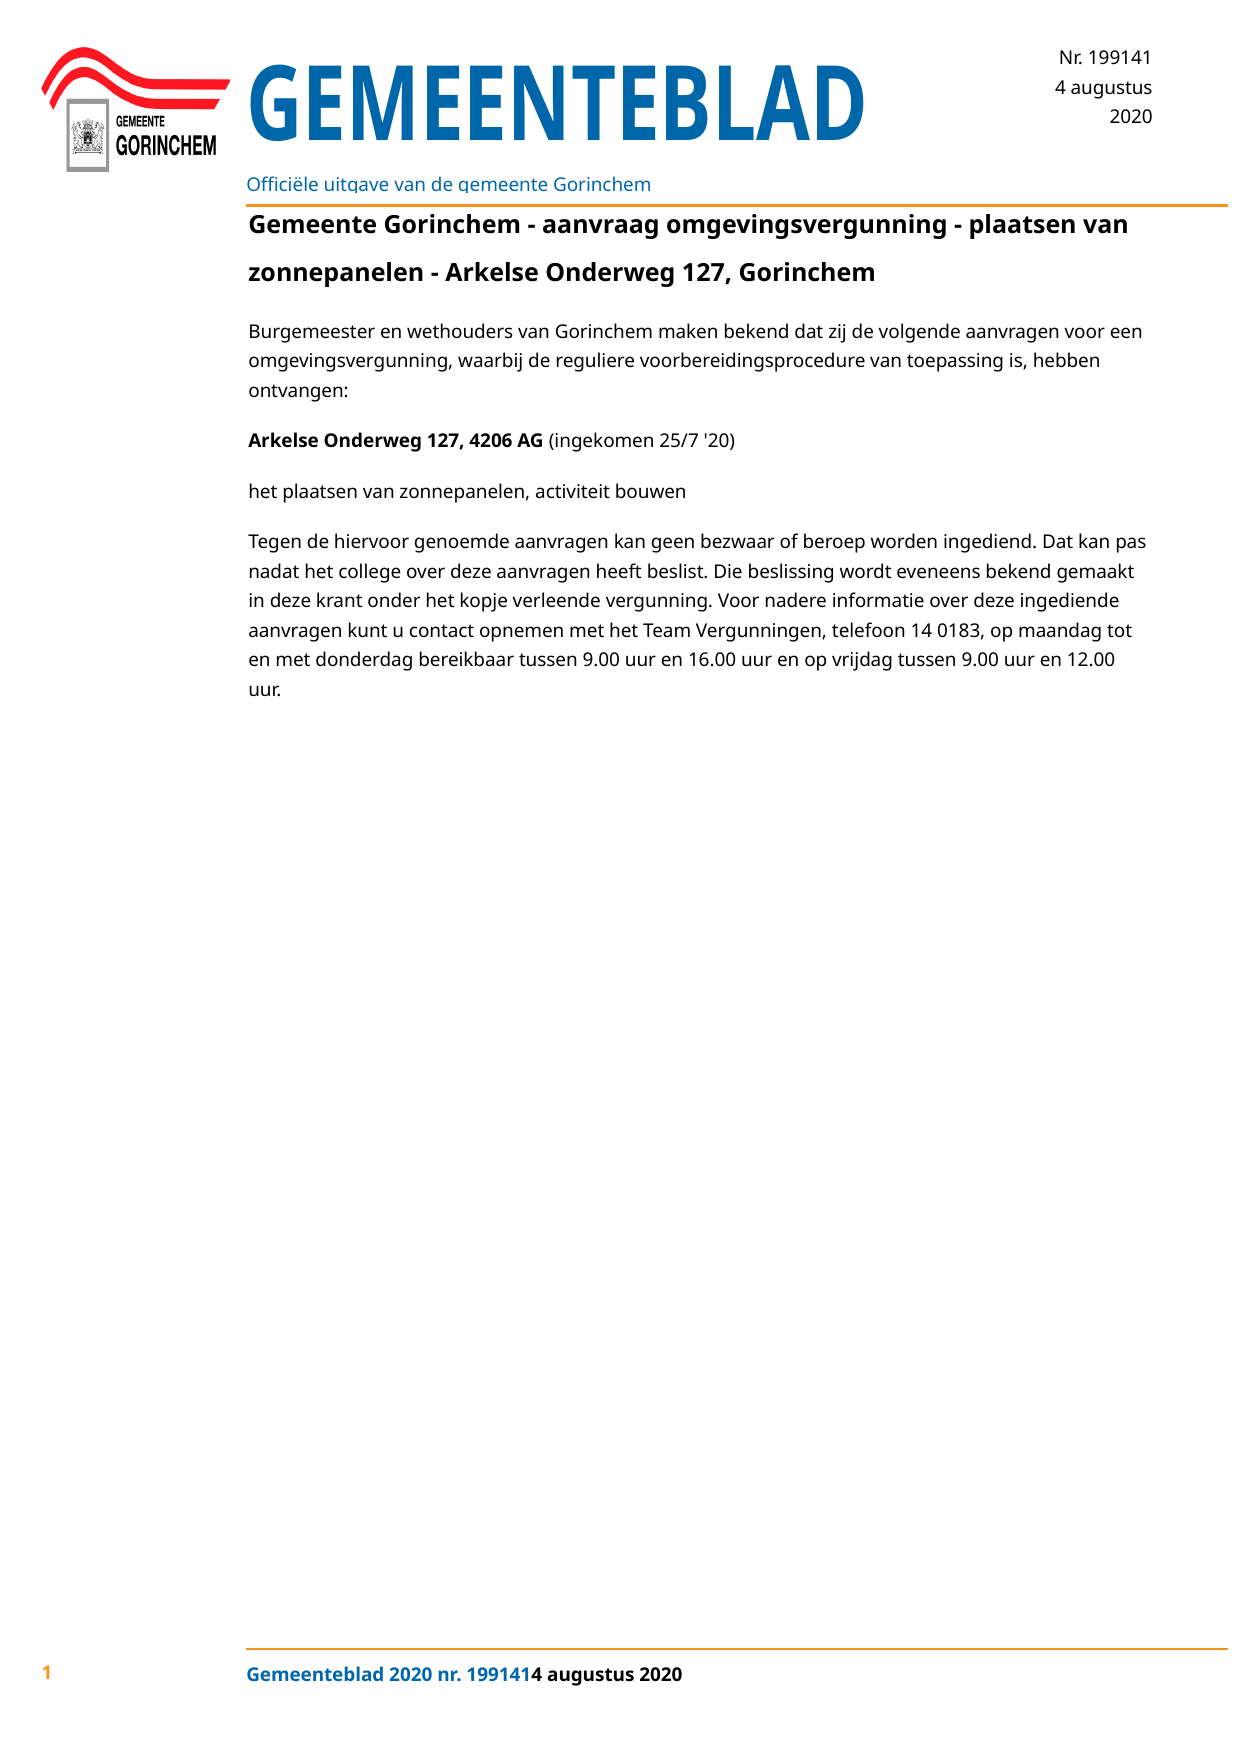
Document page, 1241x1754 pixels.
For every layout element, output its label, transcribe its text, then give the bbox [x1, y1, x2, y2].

text het plaatsen van zonnepanelen, activiteit bouwen [248, 478, 1152, 504]
text Arkelse Onderweg 127, 4206 AG (ingekomen 25/7 '20) [248, 427, 1152, 453]
text Gemeente Gorinchem - aanvraag omgevingsvergunning - plaatsen van zonnepanelen - Arkelse Onderweg 127, Gorinchem [248, 207, 1152, 288]
picture [41, 47, 231, 172]
text Tegen de hiervoor genoemde aanvragen kan geen bezwaar of beroep worden ingediend. Dat kan pas nadat het college over deze aanvragen heeft beslist. Die beslissing wordt eveneens bekend gemaakt in deze krant onder het kopje verleende vergunning. Voor nadere informatie over deze ingediende aanvragen kunt u contact opnemen met het Team Vergunningen, telefoon 14 0183, op maandag tot en met donderdag bereikbaar tussen 9.00 uur en 16.00 uur en op vrijdag tussen 9.00 uur en 12.00 uur. [248, 528, 1152, 702]
text Burgemeester en wethouders van Gorinchem maken bekend dat zij de volgende aanvragen voor een omgevingsvergunning, waarbij de reguliere voorbereidingsprocedure van toepassing is, hebben ontvangen: [248, 318, 1152, 403]
